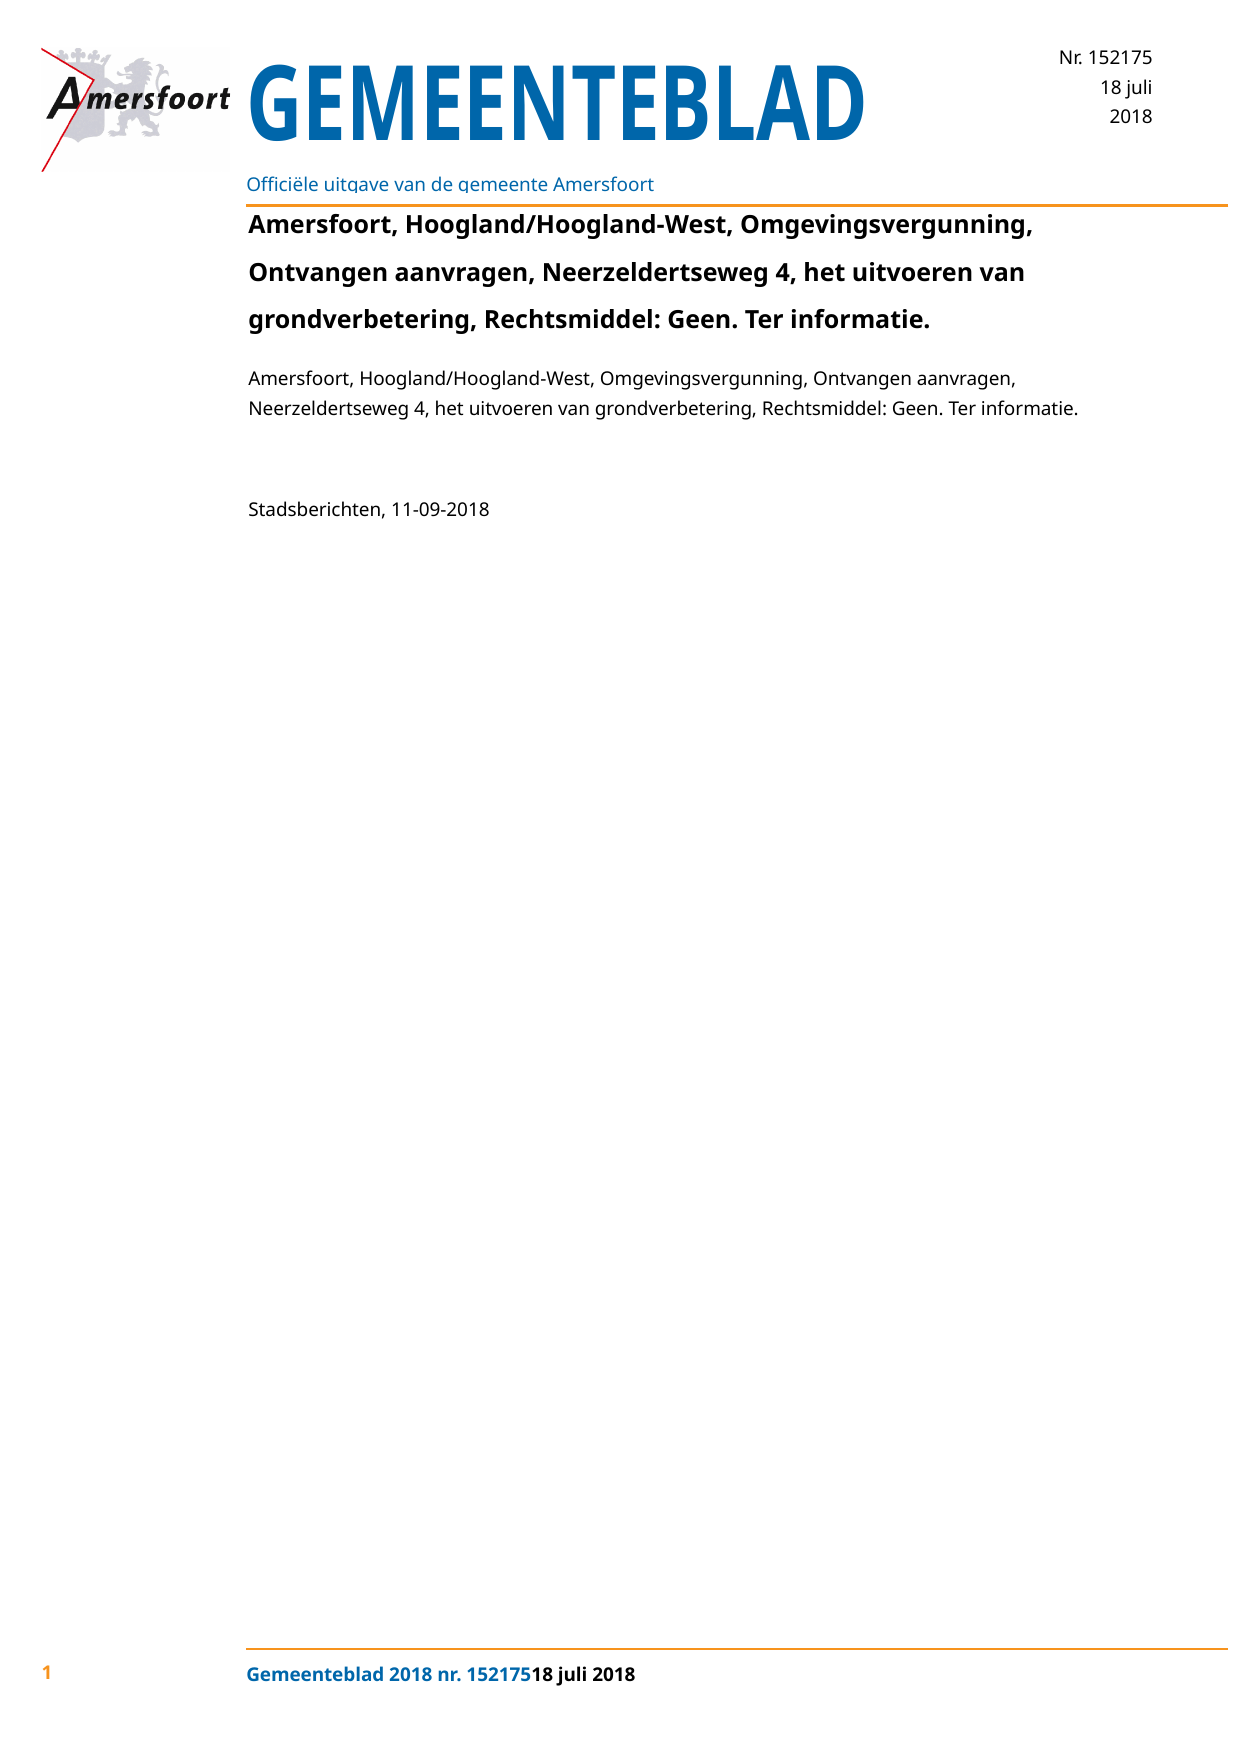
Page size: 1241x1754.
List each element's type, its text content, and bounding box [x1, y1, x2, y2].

picture [41, 47, 231, 172]
text Amersfoort, Hoogland/Hoogland-West, Omgevingsvergunning, Ontvangen aanvragen, Neerzeldertseweg 4, het uitvoeren van grondverbetering, Rechtsmiddel: Geen. Ter informatie. [248, 207, 1152, 336]
text Amersfoort, Hoogland/Hoogland-West, Omgevingsvergunning, Ontvangen aanvragen, Neerzeldertseweg 4, het uitvoeren van grondverbetering, Rechtsmiddel: Geen. Ter informatie. [248, 366, 1152, 421]
text Stadsberichten, 11-09-2018 [248, 496, 1152, 522]
